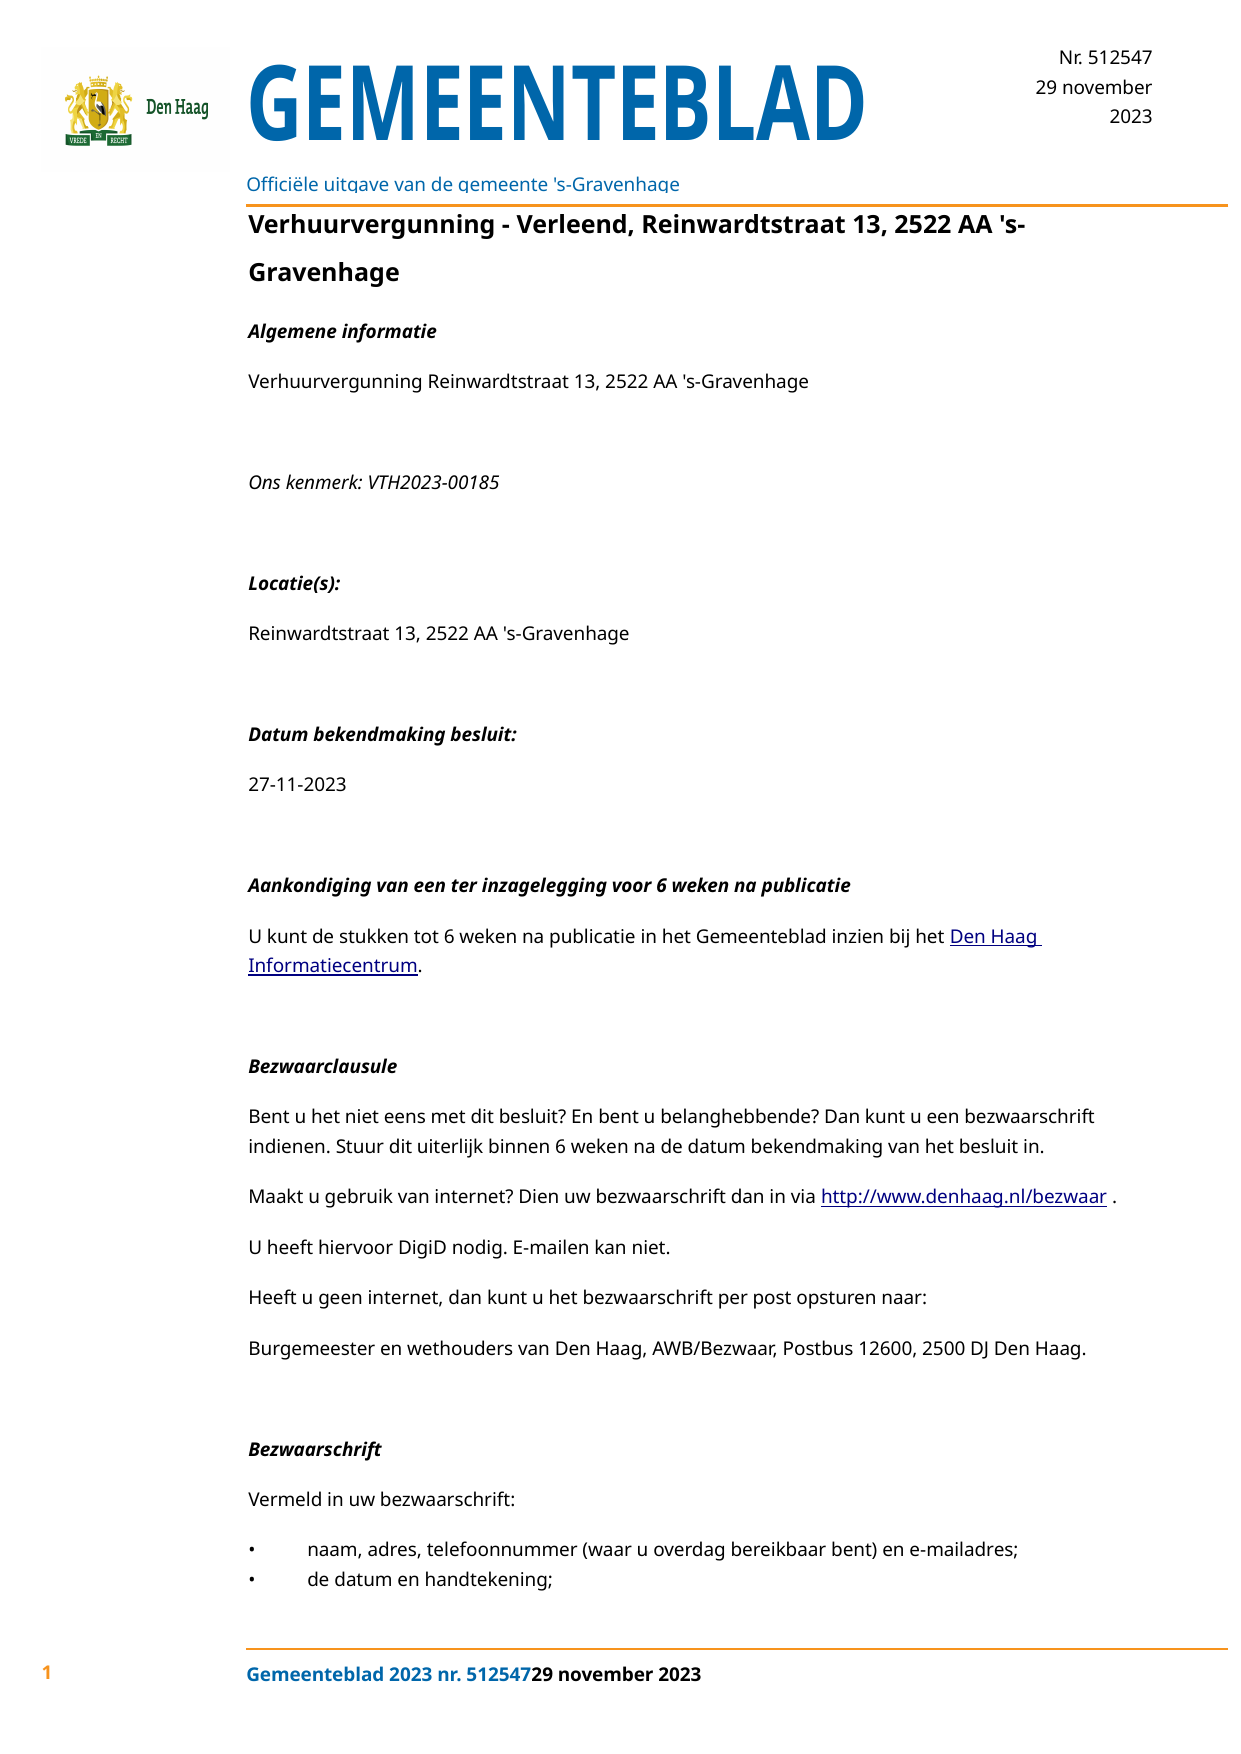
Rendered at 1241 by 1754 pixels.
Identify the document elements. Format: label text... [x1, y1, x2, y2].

text U kunt de stukken tot 6 weken na publicatie in het Gemeenteblad inzien bij het Den Haag Informatiecentrum. [248, 923, 1152, 978]
text Verhuurvergunning - Verleend, Reinwardtstraat 13, 2522 AA 's-Gravenhage [248, 207, 1152, 288]
text Datum bekendmaking besluit: [248, 721, 1152, 747]
text Verhuurvergunning Reinwardtstraat 13, 2522 AA 's-Gravenhage [248, 368, 1152, 394]
text Locatie(s): [248, 570, 1152, 596]
text Reinwardtstraat 13, 2522 AA 's-Gravenhage [248, 620, 1152, 646]
text Bezwaarclausule [248, 1053, 1152, 1079]
text Algemene informatie [248, 318, 1152, 344]
picture [41, 47, 231, 172]
text 27-11-2023 [248, 772, 1152, 797]
text Bent u het niet eens met dit besluit? En bent u belanghebbende? Dan kunt u een bezwaarschrift indienen. Stuur dit uiterlijk binnen 6 weken na de datum bekendmaking van het besluit in. [248, 1104, 1152, 1159]
text Vermeld in uw bezwaarschrift: [248, 1486, 1152, 1512]
text Heeft u geen internet, dan kunt u het bezwaarschrift per post opsturen naar: [248, 1284, 1152, 1310]
list de datum en handtekening; [248, 1566, 1152, 1592]
text Burgemeester en wethouders van Den Haag, AWB/Bezwaar, Postbus 12600, 2500 DJ Den Haag. [248, 1335, 1152, 1361]
text Aankondiging van een ter inzagelegging voor 6 weken na publicatie [248, 872, 1152, 898]
text U heeft hiervoor DigiD nodig. E-mailen kan niet. [248, 1234, 1152, 1260]
list naam, adres, telefoonnummer (waar u overdag bereikbaar bent) en e-mailadres; [248, 1537, 1152, 1562]
text Ons kenmerk: VTH2023-00185 [248, 469, 1152, 495]
text Maakt u gebruik van internet? Dien uw bezwaarschrift dan in via http://www.denhaag.nl/bezwaar . [248, 1184, 1152, 1209]
text Bezwaarschrift [248, 1436, 1152, 1462]
